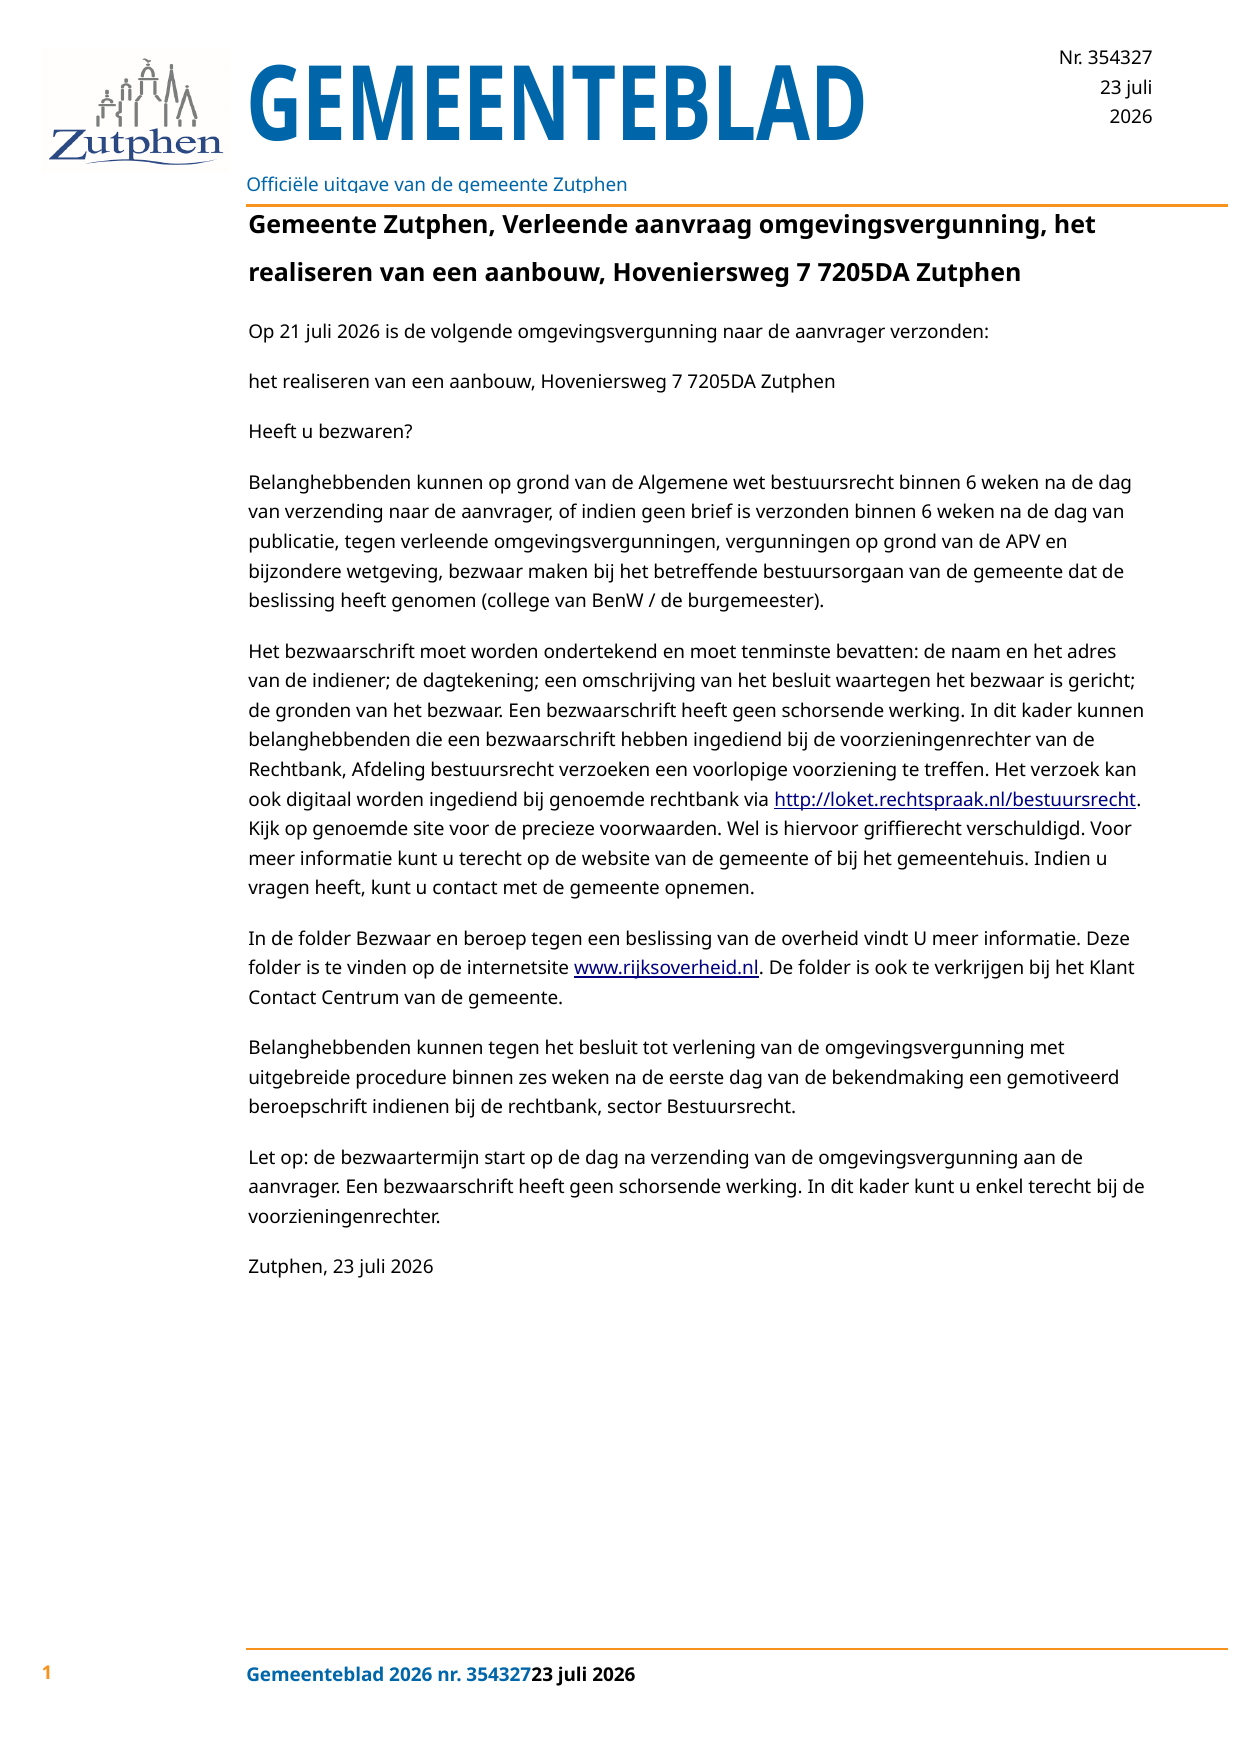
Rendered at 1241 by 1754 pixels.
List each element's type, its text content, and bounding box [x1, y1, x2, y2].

text Zutphen, 23 juli 2026 [248, 1254, 1152, 1279]
picture [41, 47, 231, 172]
text Belanghebbenden kunnen tegen het besluit tot verlening van de omgevingsvergunning met uitgebreide procedure binnen zes weken na de eerste dag van de bekendmaking een gemotiveerd beroepschrift indienen bij de rechtbank, sector Bestuursrecht. [248, 1034, 1152, 1119]
text In de folder Bezwaar en beroep tegen een beslissing van de overheid vindt U meer informatie. Deze folder is te vinden op de internetsite www.rijksoverheid.nl. De folder is ook te verkrijgen bij het Klant Contact Centrum van de gemeente. [248, 925, 1152, 1010]
text Op 21 juli 2026 is de volgende omgevingsvergunning naar de aanvrager verzonden: [248, 318, 1152, 344]
text het realiseren van een aanbouw, Hoveniersweg 7 7205DA Zutphen [248, 368, 1152, 394]
text Het bezwaarschrift moet worden ondertekend en moet tenminste bevatten: de naam en het adres van de indiener; de dagtekening; een omschrijving van het besluit waartegen het bezwaar is gericht; de gronden van het bezwaar. Een bezwaarschrift heeft geen schorsende werking. In dit kader kunnen belanghebbenden die een bezwaarschrift hebben ingediend bij de voorzieningenrechter van de Rechtbank, Afdeling bestuursrecht verzoeken een voorlopige voorziening te treffen. Het verzoek kan ook digitaal worden ingediend bij genoemde rechtbank via http://loket.rechtspraak.nl/bestuursrecht. Kijk op genoemde site voor de precieze voorwaarden. Wel is hiervoor griffierecht verschuldigd. Voor meer informatie kunt u terecht op de website van de gemeente of bij het gemeentehuis. Indien u vragen heeft, kunt u contact met de gemeente opnemen. [248, 638, 1152, 900]
text Heeft u bezwaren? [248, 419, 1152, 444]
text Belanghebbenden kunnen op grond van de Algemene wet bestuursrecht binnen 6 weken na de dag van verzending naar de aanvrager, of indien geen brief is verzonden binnen 6 weken na de dag van publicatie, tegen verleende omgevingsvergunningen, vergunningen op grond van de APV en bijzondere wetgeving, bezwaar maken bij het betreffende bestuursorgaan van de gemeente dat de beslissing heeft genomen (college van BenW / de burgemeester). [248, 469, 1152, 613]
text Gemeente Zutphen, Verleende aanvraag omgevingsvergunning, het realiseren van een aanbouw, Hoveniersweg 7 7205DA Zutphen [248, 207, 1152, 288]
text Let op: de bezwaartermijn start op de dag na verzending van de omgevingsvergunning aan de aanvrager. Een bezwaarschrift heeft geen schorsende werking. In dit kader kunt u enkel terecht bij de voorzieningenrechter. [248, 1144, 1152, 1229]
